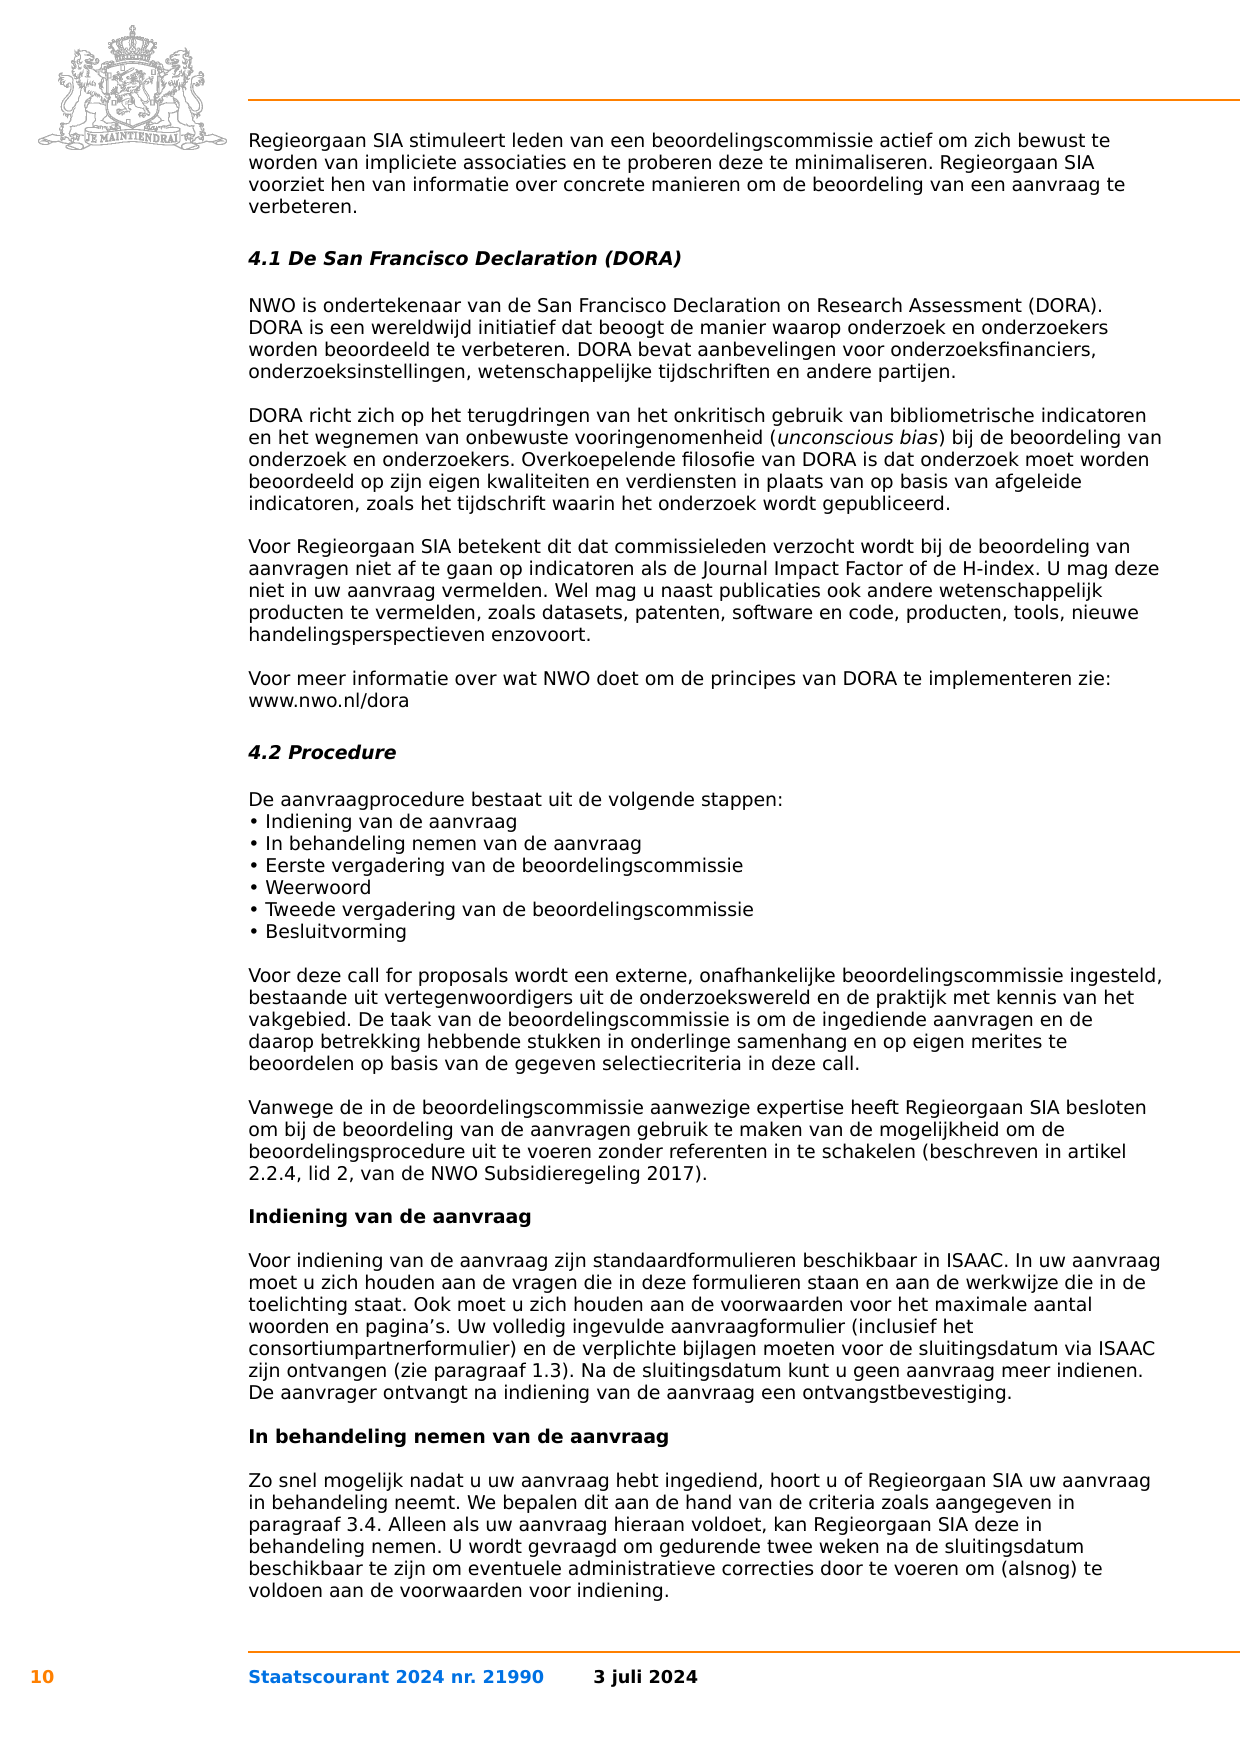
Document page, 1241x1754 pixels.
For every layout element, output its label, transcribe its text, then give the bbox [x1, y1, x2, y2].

subtitle 4.2 Procedure [248, 742, 1163, 764]
text Voor deze call for proposals wordt een externe, onafhankelijke beoordelingscommissie ingesteld, bestaande uit vertegenwoordigers uit de onderzoekswereld en de praktijk met kennis van het vakgebied. De taak van de beoordelingscommissie is om de ingediende aanvragen en de daarop betrekking hebbende stukken in onderlinge samenhang en op eigen merites te beoordelen op basis van de gegeven selectiecriteria in deze call. [248, 965, 1163, 1075]
text Voor indiening van de aanvraag zijn standaardformulieren beschikbaar in ISAAC. In uw aanvraag moet u zich houden aan de vragen die in deze formulieren staan en aan de werkwijze die in de toelichting staat. Ook moet u zich houden aan de voorwaarden voor het maximale aantal woorden en pagina’s. Uw volledig ingevulde aanvraagformulier (inclusief het consortiumpartnerformulier) en de verplichte bijlagen moeten voor de sluitingsdatum via ISAAC zijn ontvangen (zie paragraaf 1.3). Na de sluitingsdatum kunt u geen aanvraag meer indienen. De aanvrager ontvangt na indiening van de aanvraag een ontvangstbevestiging. [248, 1250, 1163, 1404]
text Vanwege de in de beoordelingscommissie aanwezige expertise heeft Regieorgaan SIA besloten om bij de beoordeling van de aanvragen gebruik te maken van de mogelijkheid om de beoordelingsprocedure uit te voeren zonder referenten in te schakelen (beschreven in artikel 2.2.4, lid 2, van de NWO Subsidieregeling 2017). [248, 1097, 1163, 1184]
subtitle 4.1 De San Francisco Declaration (DORA) [248, 248, 1163, 270]
text DORA richt zich op het terugdringen van het onkritisch gebruik van bibliometrische indicatoren en het wegnemen van onbewuste vooringenomenheid (unconscious bias) bij de beoordeling van onderzoek en onderzoekers. Overkoepelende filosofie van DORA is dat onderzoek moet worden beoordeeld op zijn eigen kwaliteiten en verdiensten in plaats van op basis van afgeleide indicatoren, zoals het tijdschrift waarin het onderzoek wordt gepubliceerd. [248, 404, 1163, 514]
subtitle In behandeling nemen van de aanvraag [248, 1426, 1163, 1448]
text • Besluitvorming [248, 921, 1163, 943]
text Voor Regieorgaan SIA betekent dit dat commissieleden verzocht wordt bij de beoordeling van aanvragen niet af te gaan op indicatoren als de Journal Impact Factor of de H-index. U mag deze niet in uw aanvraag vermelden. Wel mag u naast publicaties ook andere wetenschappelijk producten te vermelden, zoals datasets, patenten, software en code, producten, tools, nieuwe handelingsperspectieven enzovoort. [248, 536, 1163, 646]
text NWO is ondertekenaar van de San Francisco Declaration on Research Assessment (DORA). DORA is een wereldwijd initiatief dat beoogt de manier waarop onderzoek en onderzoekers worden beoordeeld te verbeteren. DORA bevat aanbevelingen voor onderzoeksfinanciers, onderzoeksinstellingen, wetenschappelijke tijdschriften en andere partijen. [248, 295, 1163, 383]
text Voor meer informatie over wat NWO doet om de principes van DORA te implementeren zie: www.nwo.nl/dora [248, 668, 1163, 712]
text • In behandeling nemen van de aanvraag [248, 833, 1163, 855]
text Zo snel mogelijk nadat u uw aanvraag hebt ingediend, hoort u of Regieorgaan SIA uw aanvraag in behandeling neemt. We bepalen dit aan de hand van de criteria zoals aangegeven in paragraaf 3.4. Alleen als uw aanvraag hieraan voldoet, kan Regieorgaan SIA deze in behandeling nemen. U wordt gevraagd om gedurende twee weken na de sluitingsdatum beschikbaar te zijn om eventuele administratieve correcties door te voeren om (alsnog) te voldoen aan de voorwaarden voor indiening. [248, 1470, 1163, 1602]
text De aanvraagprocedure bestaat uit de volgende stappen: [248, 789, 1163, 811]
text • Tweede vergadering van de beoordelingscommissie [248, 899, 1163, 921]
text • Weerwoord [248, 877, 1163, 899]
text Regieorgaan SIA stimuleert leden van een beoordelingscommissie actief om zich bewust te worden van impliciete associaties en te proberen deze te minimaliseren. Regieorgaan SIA voorziet hen van informatie over concrete manieren om de beoordeling van een aanvraag te verbeteren. [248, 130, 1163, 218]
picture [38, 25, 227, 150]
text • Eerste vergadering van de beoordelingscommissie [248, 855, 1163, 877]
subtitle Indiening van de aanvraag [248, 1206, 1163, 1228]
text • Indiening van de aanvraag [248, 811, 1163, 833]
